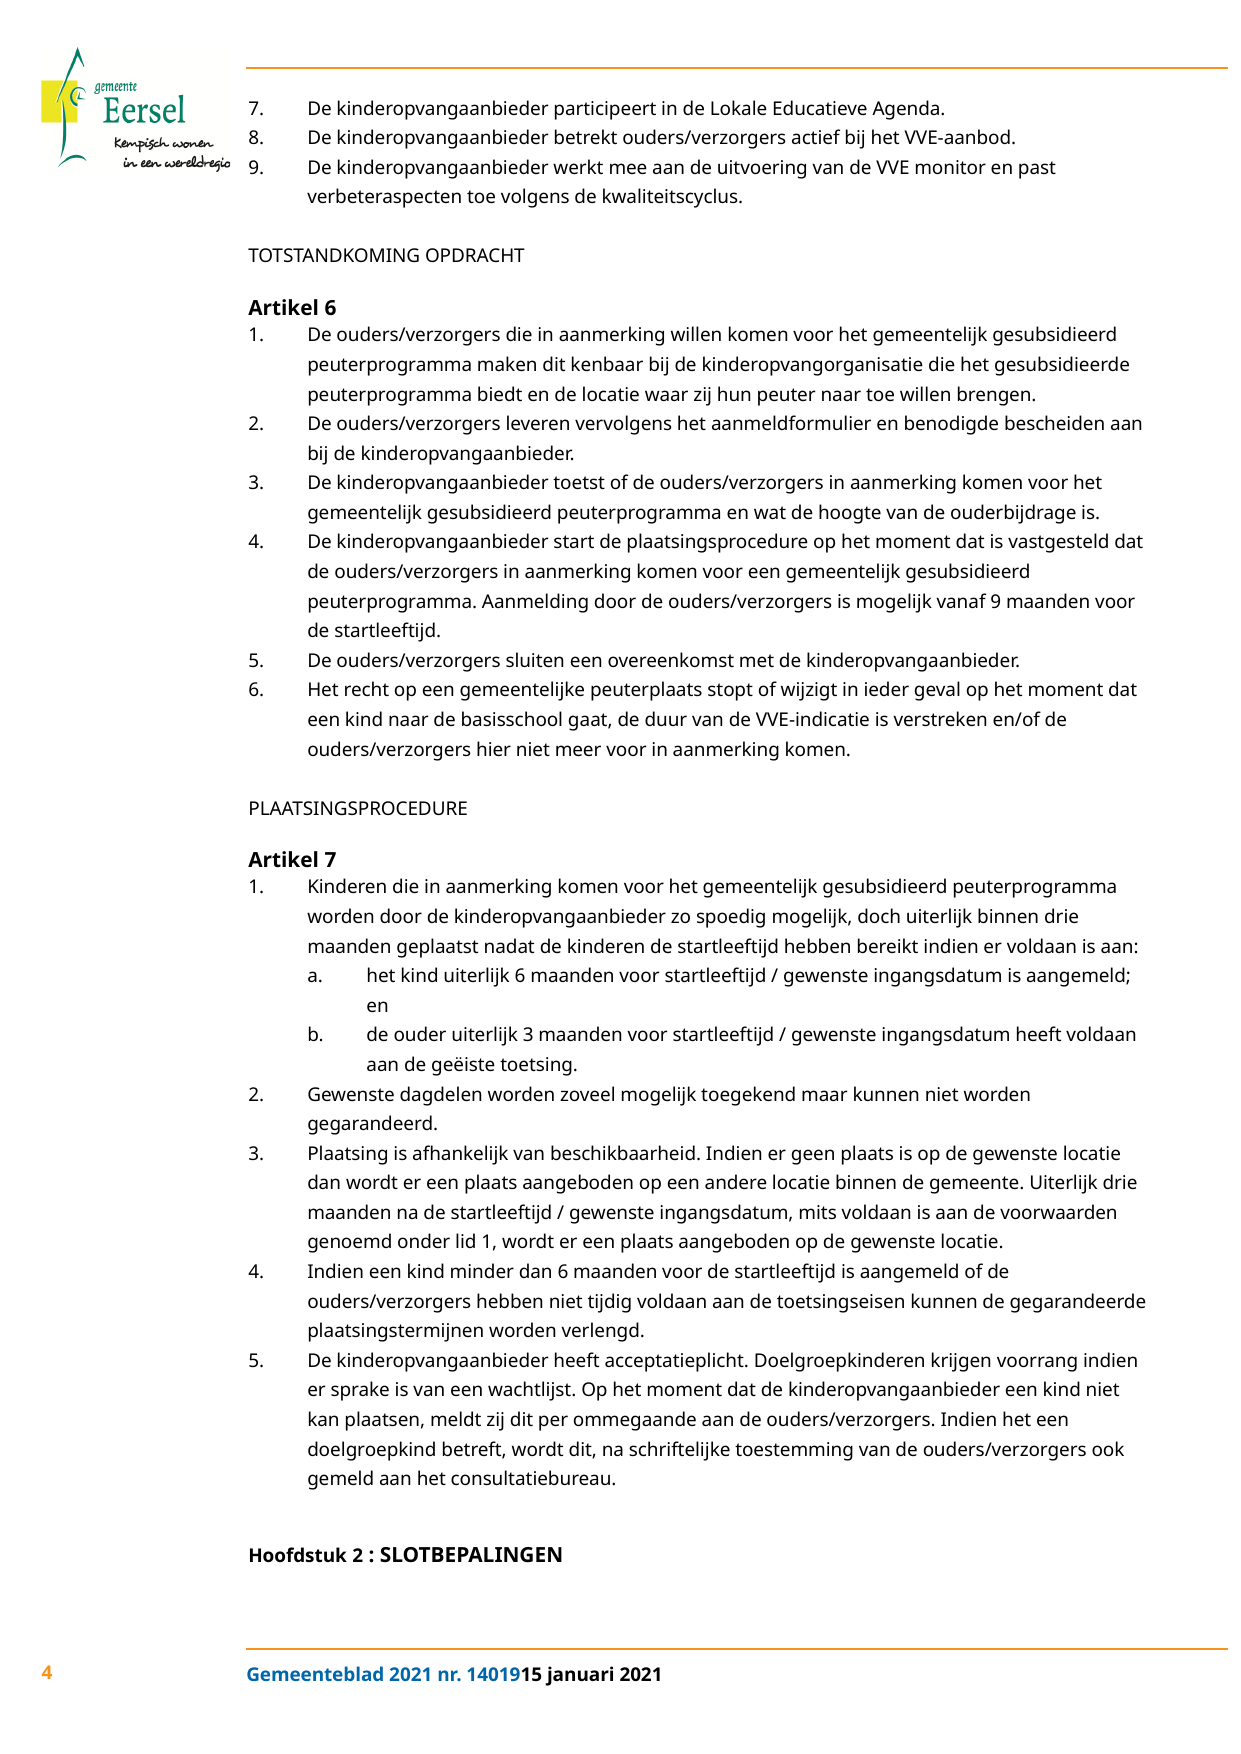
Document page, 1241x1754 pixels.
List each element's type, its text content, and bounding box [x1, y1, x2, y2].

list Gewenste dagdelen worden zoveel mogelijk toegekend maar kunnen niet worden gegarandeerd. [248, 1081, 1152, 1136]
text Hoofdstuk 2 : SLOTBEPALINGEN [248, 1541, 1152, 1569]
list De kinderopvangaanbieder participeert in de Lokale Educatieve Agenda. [248, 95, 1152, 121]
text PLAATSINGSPROCEDURE [248, 795, 1152, 821]
list De ouders/verzorgers die in aanmerking willen komen voor het gemeentelijk gesubsidieerd peuterprogramma maken dit kenbaar bij de kinderopvangorganisatie die het gesubsidieerde peuterprogramma biedt en de locatie waar zij hun peuter naar toe willen brengen. [248, 322, 1152, 406]
list Kinderen die in aanmerking komen voor het gemeentelijk gesubsidieerd peuterprogramma worden door de kinderopvangaanbieder zo spoedig mogelijk, doch uiterlijk binnen drie maanden geplaatst nadat de kinderen de startleeftijd hebben bereikt indien er voldaan is aan: [248, 874, 1152, 959]
text Artikel 7 [248, 845, 1152, 874]
list De kinderopvangaanbieder werkt mee aan de uitvoering van de VVE monitor en past verbeteraspecten toe volgens de kwaliteitscyclus. [248, 154, 1152, 209]
list De ouders/verzorgers leveren vervolgens het aanmeldformulier en benodigde bescheiden aan bij de kinderopvangaanbieder. [248, 410, 1152, 466]
list de ouder uiterlijk 3 maanden voor startleeftijd / gewenste ingangsdatum heeft voldaan aan de geëiste toetsing. [307, 1022, 1152, 1077]
list Indien een kind minder dan 6 maanden voor de startleeftijd is aangemeld of de ouders/verzorgers hebben niet tijdig voldaan aan de toetsingseisen kunnen de gegarandeerde plaatsingstermijnen worden verlengd. [248, 1258, 1152, 1343]
list De kinderopvangaanbieder heeft acceptatieplicht. Doelgroepkinderen krijgen voorrang indien er sprake is van een wachtlijst. Op het moment dat de kinderopvangaanbieder een kind niet kan plaatsen, meldt zij dit per ommegaande aan de ouders/verzorgers. Indien het een doelgroepkind betreft, wordt dit, na schriftelijke toestemming van de ouders/verzorgers ook gemeld aan het consultatiebureau. [248, 1347, 1152, 1491]
list De ouders/verzorgers sluiten een overeenkomst met de kinderopvangaanbieder. [248, 647, 1152, 673]
text Artikel 6 [248, 293, 1152, 322]
picture [41, 47, 231, 172]
list Plaatsing is afhankelijk van beschikbaarheid. Indien er geen plaats is op de gewenste locatie dan wordt er een plaats aangeboden op een andere locatie binnen de gemeente. Uiterlijk drie maanden na de startleeftijd / gewenste ingangsdatum, mits voldaan is aan de voorwaarden genoemd onder lid 1, wordt er een plaats aangeboden op de gewenste locatie. [248, 1140, 1152, 1254]
list De kinderopvangaanbieder toetst of de ouders/verzorgers in aanmerking komen voor het gemeentelijk gesubsidieerd peuterprogramma en wat de hoogte van de ouderbijdrage is. [248, 469, 1152, 525]
list De kinderopvangaanbieder start de plaatsingsprocedure op het moment dat is vastgesteld dat de ouders/verzorgers in aanmerking komen voor een gemeentelijk gesubsidieerd peuterprogramma. Aanmelding door de ouders/verzorgers is mogelijk vanaf 9 maanden voor de startleeftijd. [248, 529, 1152, 643]
list het kind uiterlijk 6 maanden voor startleeftijd / gewenste ingangsdatum is aangemeld; en [307, 962, 1152, 1018]
text TOTSTANDKOMING OPDRACHT [248, 243, 1152, 268]
list Het recht op een gemeentelijke peuterplaats stopt of wijzigt in ieder geval op het moment dat een kind naar de basisschool gaat, de duur van de VVE-indicatie is verstreken en/of de ouders/verzorgers hier niet meer voor in aanmerking komen. [248, 677, 1152, 761]
list De kinderopvangaanbieder betrekt ouders/verzorgers actief bij het VVE-aanbod. [248, 124, 1152, 150]
